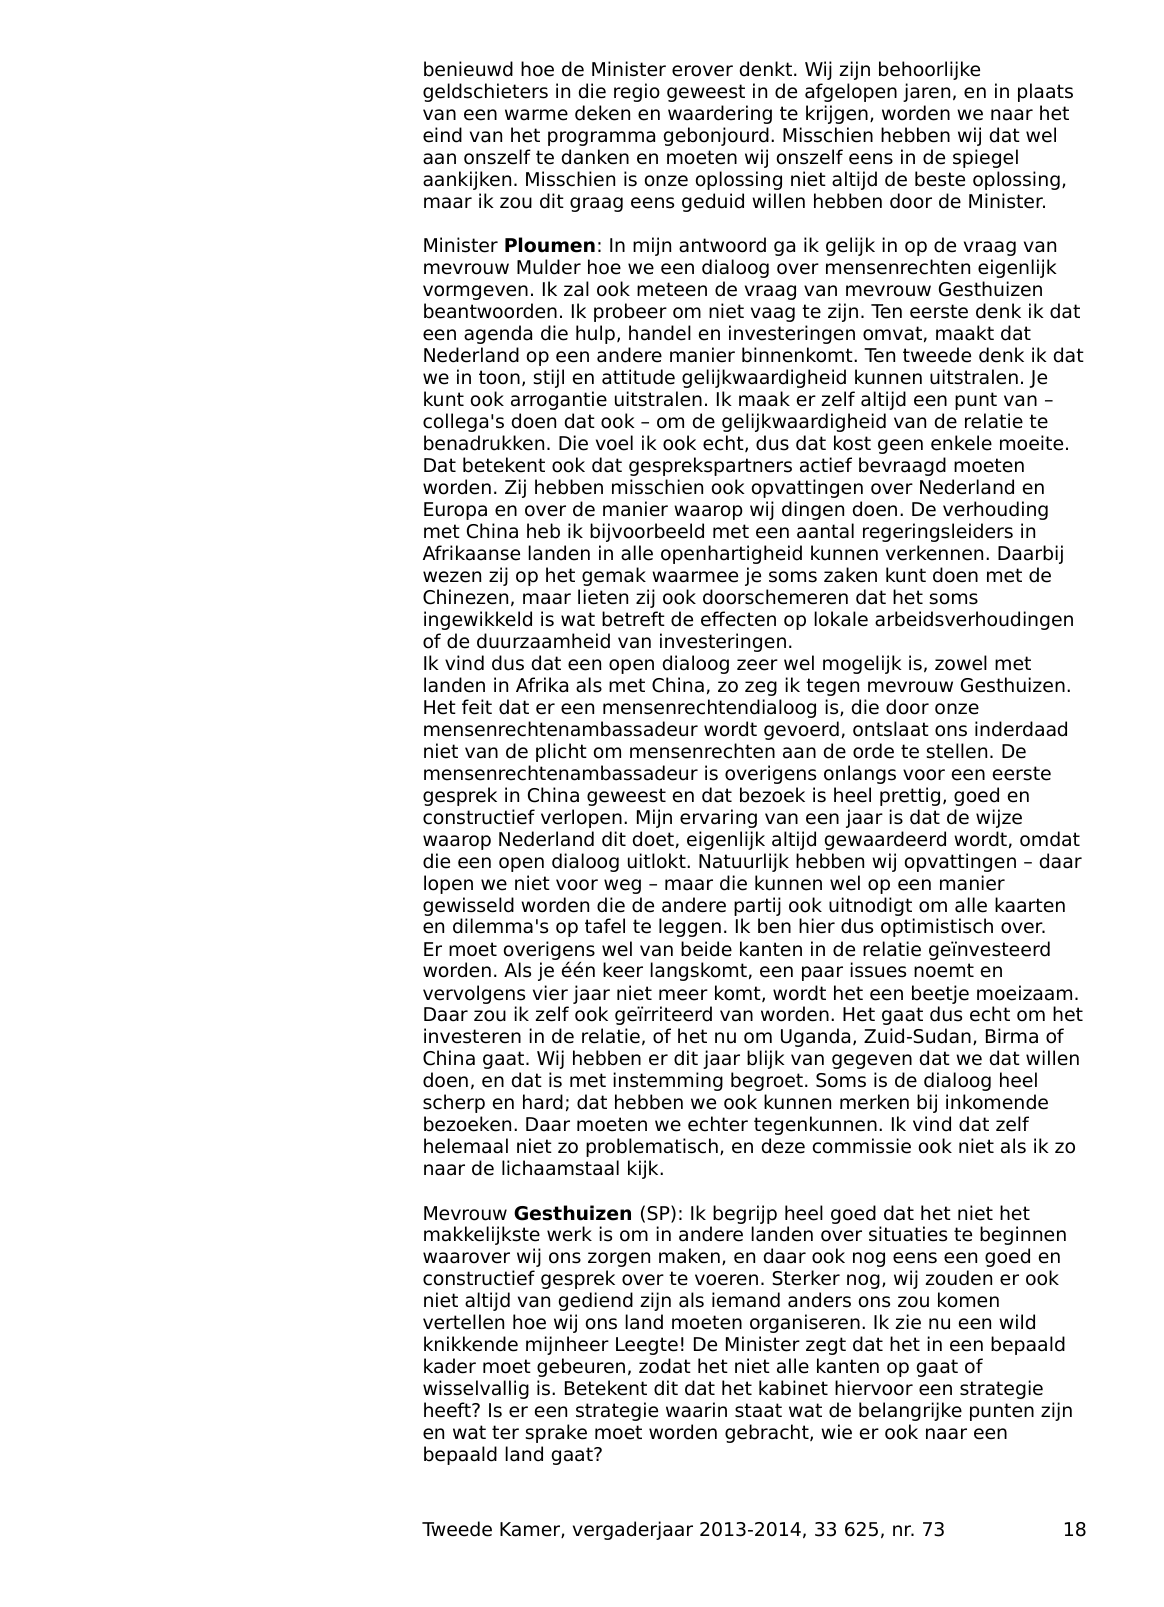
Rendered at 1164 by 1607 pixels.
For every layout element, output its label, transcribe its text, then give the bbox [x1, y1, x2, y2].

text benieuwd hoe de Minister erover denkt. Wij zijn behoorlijke geldschieters in die regio geweest in de afgelopen jaren, en in plaats van een warme deken en waardering te krijgen, worden we naar het eind van het programma gebonjourd. Misschien hebben wij dat wel aan onszelf te danken en moeten wij onszelf eens in de spiegel aankijken. Misschien is onze oplossing niet altijd de beste oplossing, maar ik zou dit graag eens geduid willen hebben door de Minister. [422, 59, 1087, 213]
text Minister Ploumen: In mijn antwoord ga ik gelijk in op de vraag van mevrouw Mulder hoe we een dialoog over mensenrechten eigenlijk vormgeven. Ik zal ook meteen de vraag van mevrouw Gesthuizen beantwoorden. Ik probeer om niet vaag te zijn. Ten eerste denk ik dat een agenda die hulp, handel en investeringen omvat, maakt dat Nederland op een andere manier binnenkomt. Ten tweede denk ik dat we in toon, stijl en attitude gelijkwaardigheid kunnen uitstralen. Je kunt ook arrogantie uitstralen. Ik maak er zelf altijd een punt van – collega's doen dat ook – om de gelijkwaardigheid van de relatie te benadrukken. Die voel ik ook echt, dus dat kost geen enkele moeite. Dat betekent ook dat gesprekspartners actief bevraagd moeten worden. Zij hebben misschien ook opvattingen over Nederland en Europa en over de manier waarop wij dingen doen. De verhouding met China heb ik bijvoorbeeld met een aantal regeringsleiders in Afrikaanse landen in alle openhartigheid kunnen verkennen. Daarbij wezen zij op het gemak waarmee je soms zaken kunt doen met de Chinezen, maar lieten zij ook doorschemeren dat het soms ingewikkeld is wat betreft de effecten op lokale arbeidsverhoudingen of de duurzaamheid van investeringen. [422, 235, 1087, 653]
text Er moet overigens wel van beide kanten in de relatie geïnvesteerd worden. Als je één keer langskomt, een paar issues noemt en vervolgens vier jaar niet meer komt, wordt het een beetje moeizaam. Daar zou ik zelf ook geïrriteerd van worden. Het gaat dus echt om het investeren in de relatie, of het nu om Uganda, Zuid-Sudan, Birma of China gaat. Wij hebben er dit jaar blijk van gegeven dat we dat willen doen, en dat is met instemming begroet. Soms is de dialoog heel scherp en hard; dat hebben we ook kunnen merken bij inkomende bezoeken. Daar moeten we echter tegenkunnen. Ik vind dat zelf helemaal niet zo problematisch, en deze commissie ook niet als ik zo naar de lichaamstaal kijk. [422, 938, 1087, 1180]
text Mevrouw Gesthuizen (SP): Ik begrijp heel goed dat het niet het makkelijkste werk is om in andere landen over situaties te beginnen waarover wij ons zorgen maken, en daar ook nog eens een goed en constructief gesprek over te voeren. Sterker nog, wij zouden er ook niet altijd van gediend zijn als iemand anders ons zou komen vertellen hoe wij ons land moeten organiseren. Ik zie nu een wild knikkende mijnheer Leegte! De Minister zegt dat het in een bepaald kader moet gebeuren, zodat het niet alle kanten op gaat of wisselvallig is. Betekent dit dat het kabinet hiervoor een strategie heeft? Is er een strategie waarin staat wat de belangrijke punten zijn en wat ter sprake moet worden gebracht, wie er ook naar een bepaald land gaat? [422, 1202, 1087, 1466]
text Ik vind dus dat een open dialoog zeer wel mogelijk is, zowel met landen in Afrika als met China, zo zeg ik tegen mevrouw Gesthuizen. Het feit dat er een mensenrechtendialoog is, die door onze mensenrechtenambassadeur wordt gevoerd, ontslaat ons inderdaad niet van de plicht om mensenrechten aan de orde te stellen. De mensenrechtenambassadeur is overigens onlangs voor een eerste gesprek in China geweest en dat bezoek is heel prettig, goed en constructief verlopen. Mijn ervaring van een jaar is dat de wijze waarop Nederland dit doet, eigenlijk altijd gewaardeerd wordt, omdat die een open dialoog uitlokt. Natuurlijk hebben wij opvattingen – daar lopen we niet voor weg – maar die kunnen wel op een manier gewisseld worden die de andere partij ook uitnodigt om alle kaarten en dilemma's op tafel te leggen. Ik ben hier dus optimistisch over. [422, 653, 1087, 938]
